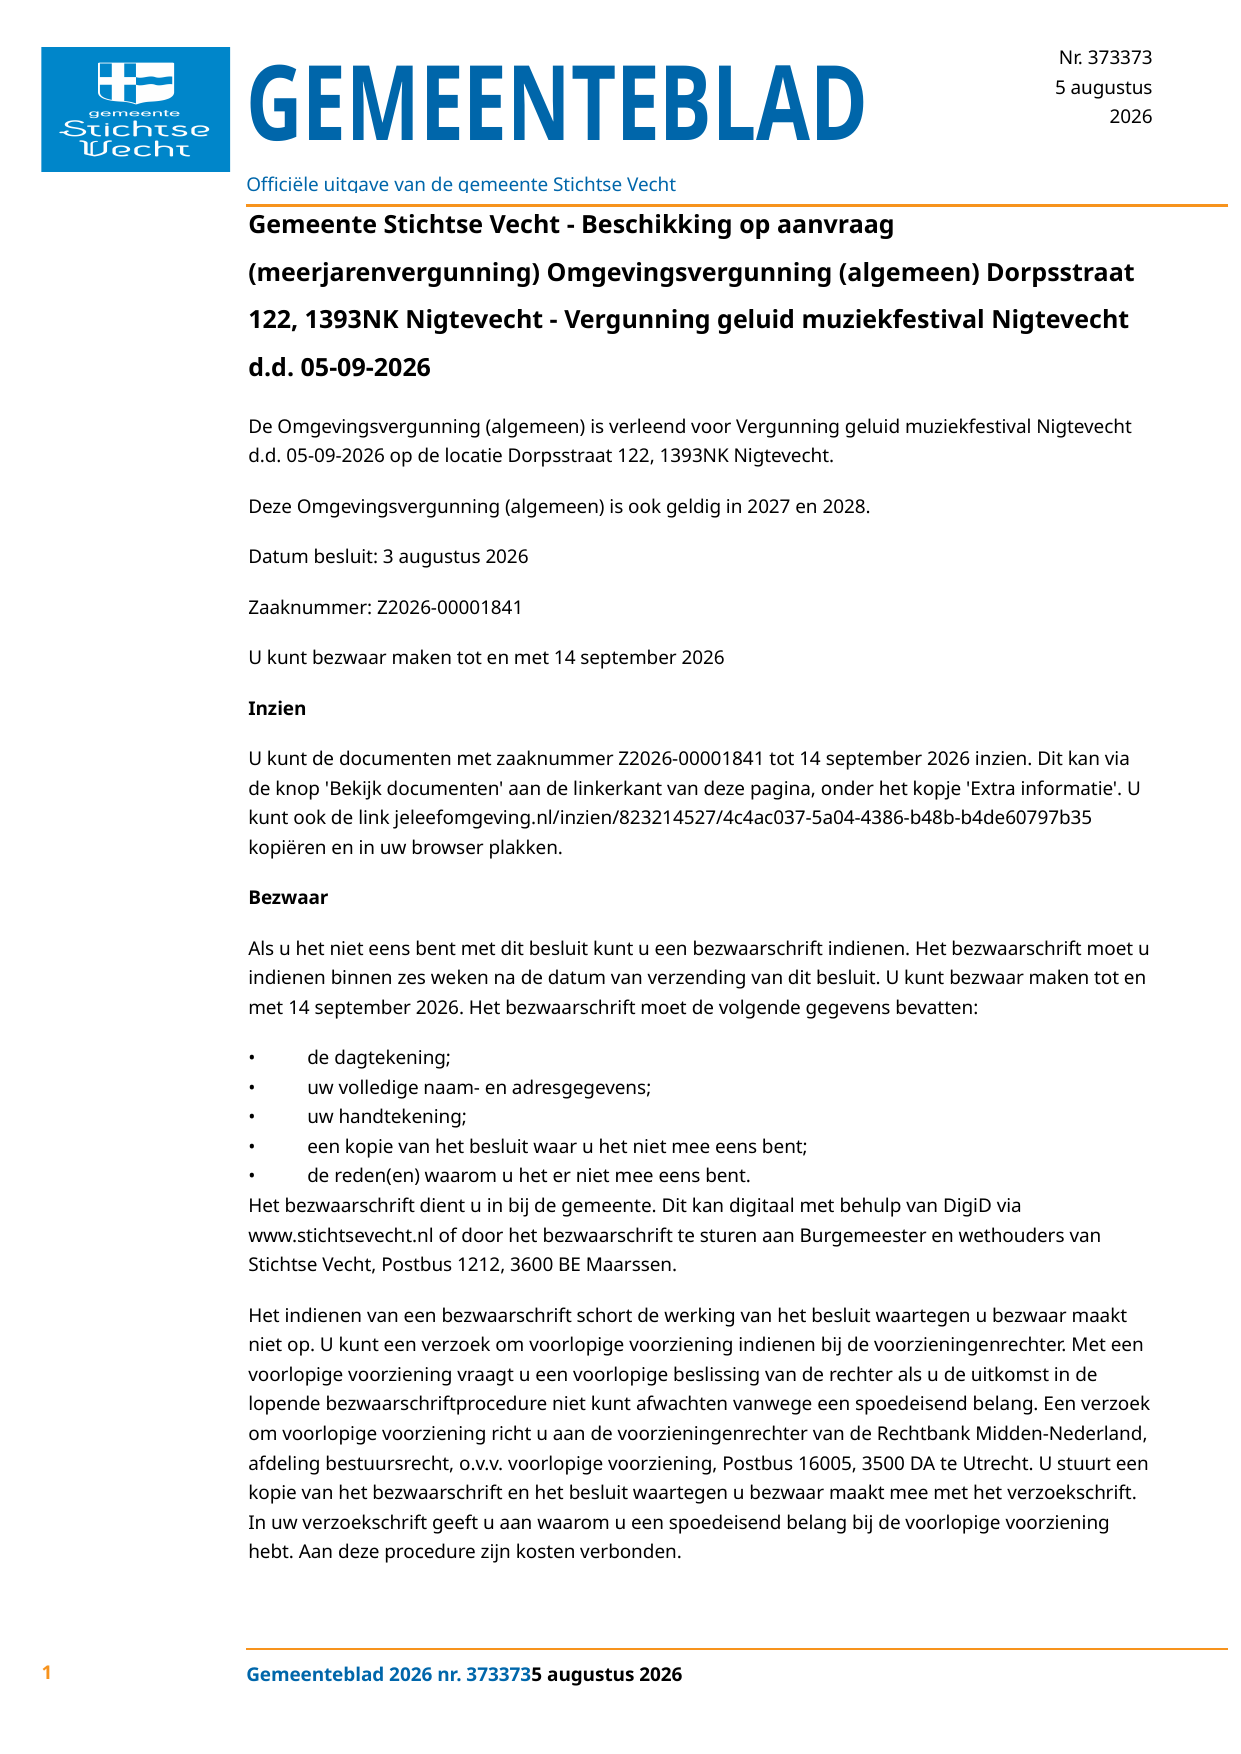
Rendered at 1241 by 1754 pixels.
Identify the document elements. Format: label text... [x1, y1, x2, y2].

text U kunt de documenten met zaaknummer Z2026-00001841 tot 14 september 2026 inzien. Dit kan via de knop 'Bekijk documenten' aan de linkerkant van deze pagina, onder het kopje 'Extra informatie'. U kunt ook de link jeleefomgeving.nl/inzien/823214527/4c4ac037-5a04-4386-b48b-b4de60797b35 kopiëren en in uw browser plakken. [248, 745, 1152, 860]
text Zaaknummer: Z2026-00001841 [248, 594, 1152, 620]
list een kopie van het besluit waar u het niet mee eens bent; [248, 1133, 1152, 1159]
text Deze Omgevingsvergunning (algemeen) is ook geldig in 2027 en 2028. [248, 493, 1152, 519]
text Het indienen van een bezwaarschrift schort de werking van het besluit waartegen u bezwaar maakt niet op. U kunt een verzoek om voorlopige voorziening indienen bij de voorzieningenrechter. Met een voorlopige voorziening vraagt u een voorlopige beslissing van de rechter als u de uitkomst in de lopende bezwaarschriftprocedure niet kunt afwachten vanwege een spoedeisend belang. Een verzoek om voorlopige voorziening richt u aan de voorzieningenrechter van de Rechtbank Midden-Nederland, afdeling bestuursrecht, o.v.v. voorlopige voorziening, Postbus 16005, 3500 DA te Utrecht. U stuurt een kopie van het bezwaarschrift en het besluit waartegen u bezwaar maakt mee met het verzoekschrift. In uw verzoekschrift geeft u aan waarom u een spoedeisend belang bij de voorlopige voorziening hebt. Aan deze procedure zijn kosten verbonden. [248, 1302, 1152, 1564]
list de reden(en) waarom u het er niet mee eens bent. [248, 1163, 1152, 1188]
picture [99, 63, 135, 101]
text Het bezwaarschrift dient u in bij de gemeente. Dit kan digitaal met behulp van DigiD via www.stichtsevecht.nl of door het bezwaarschrift te sturen aan Burgemeester en wethouders van Stichtse Vecht, Postbus 1212, 3600 BE Maarssen. [248, 1192, 1152, 1277]
list uw volledige naam- en adresgegevens; [248, 1074, 1152, 1100]
text Bezwaar [248, 884, 1152, 910]
text Datum besluit: 3 augustus 2026 [248, 543, 1152, 569]
text Gemeente Stichtse Vecht - Beschikking op aanvraag (meerjarenvergunning) Omgevingsvergunning (algemeen) Dorpsstraat 122, 1393NK Nigtevecht - Vergunning geluid muziekfestival Nigtevecht d.d. 05-09-2026 [248, 207, 1152, 384]
text Als u het niet eens bent met dit besluit kunt u een bezwaarschrift indienen. Het bezwaarschrift moet u indienen binnen zes weken na de datum van verzending van dit besluit. U kunt bezwaar maken tot en met 14 september 2026. Het bezwaarschrift moet de volgende gegevens bevatten: [248, 935, 1152, 1020]
picture [137, 63, 174, 103]
text U kunt bezwaar maken tot en met 14 september 2026 [248, 644, 1152, 670]
text Inzien [248, 695, 1152, 721]
list uw handtekening; [248, 1103, 1152, 1129]
list de dagtekening; [248, 1044, 1152, 1070]
text De Omgevingsvergunning (algemeen) is verleend voor Vergunning geluid muziekfestival Nigtevecht d.d. 05-09-2026 op de locatie Dorpsstraat 122, 1393NK Nigtevecht. [248, 413, 1152, 468]
